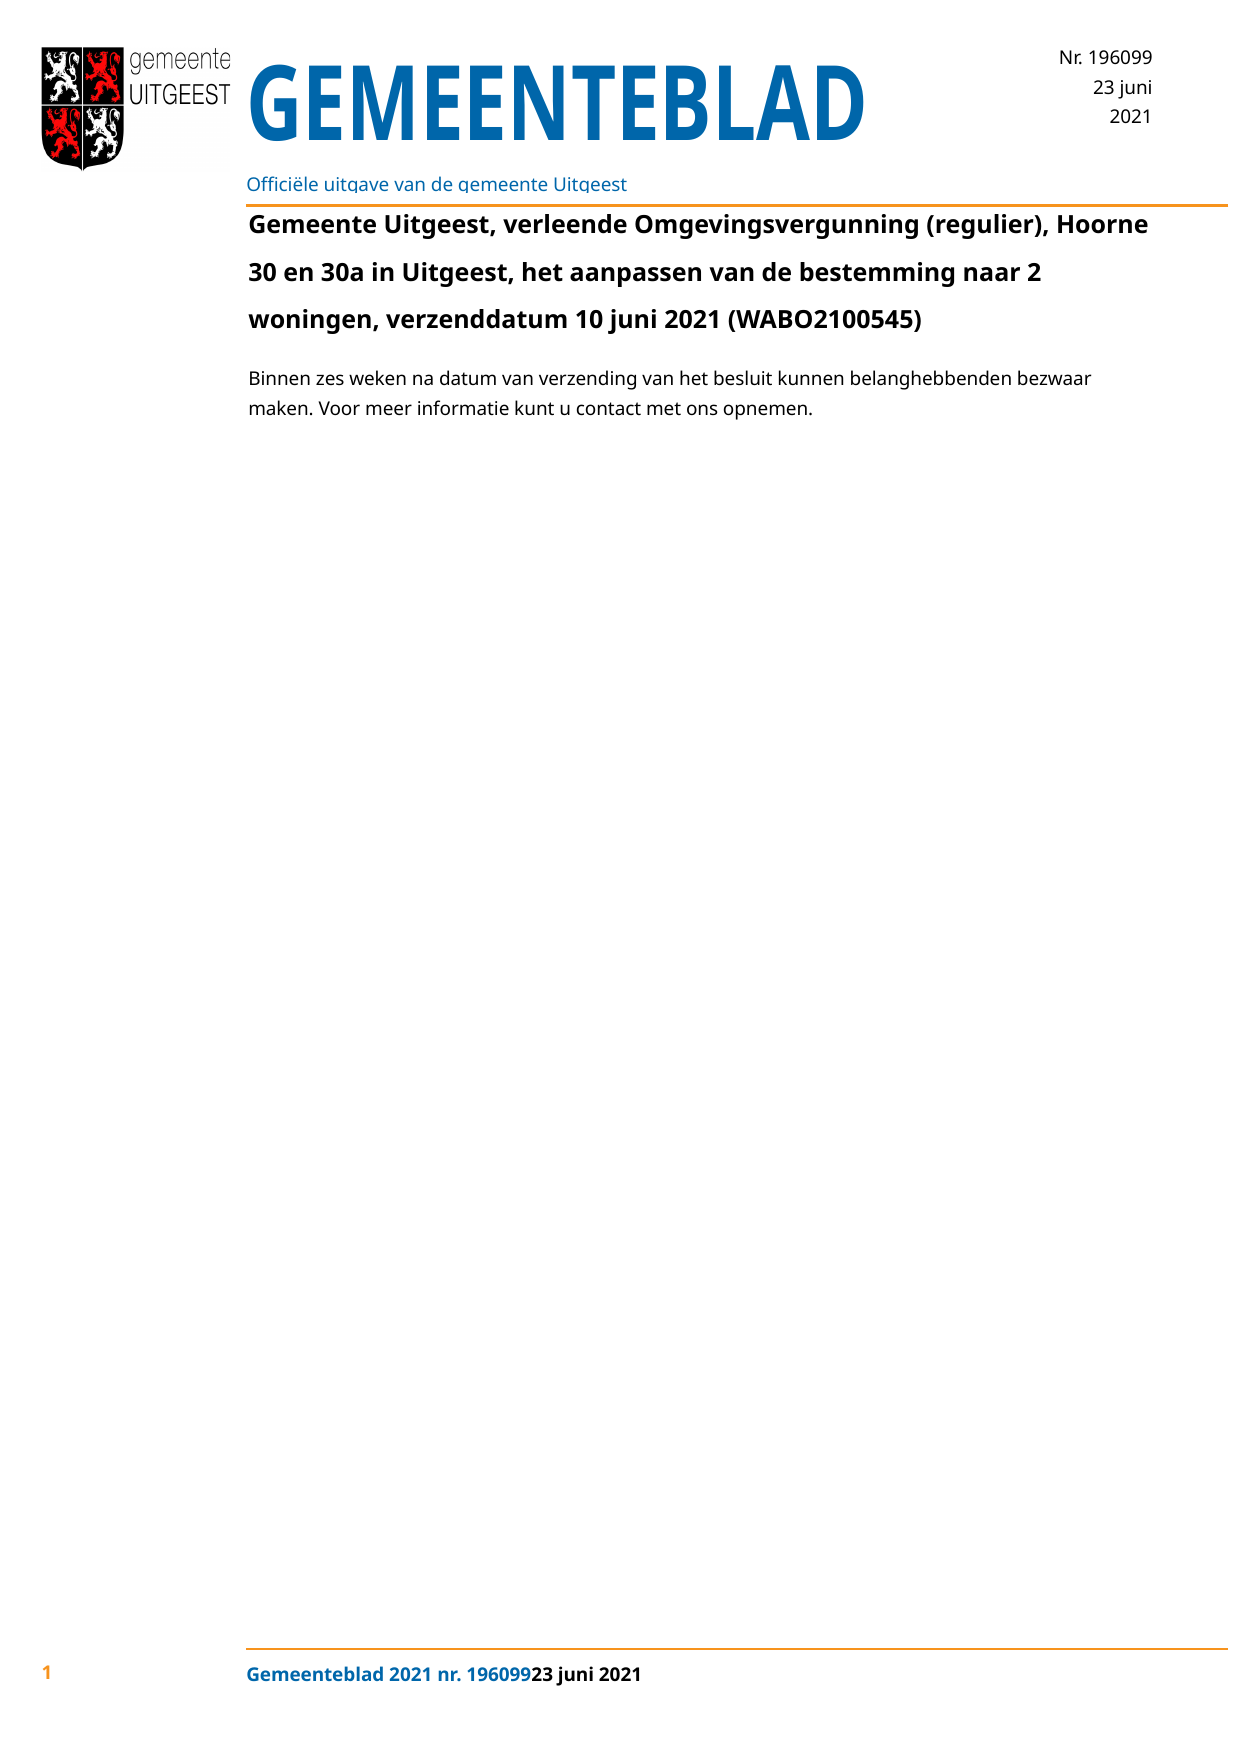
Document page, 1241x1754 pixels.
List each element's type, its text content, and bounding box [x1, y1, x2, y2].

text Gemeente Uitgeest, verleende Omgevingsvergunning (regulier), Hoorne 30 en 30a in Uitgeest, het aanpassen van de bestemming naar 2 woningen, verzenddatum 10 juni 2021 (WABO2100545) [248, 207, 1152, 336]
text Binnen zes weken na datum van verzending van het besluit kunnen belanghebbenden bezwaar maken. Voor meer informatie kunt u contact met ons opnemen. [248, 366, 1152, 421]
picture [41, 47, 231, 172]
